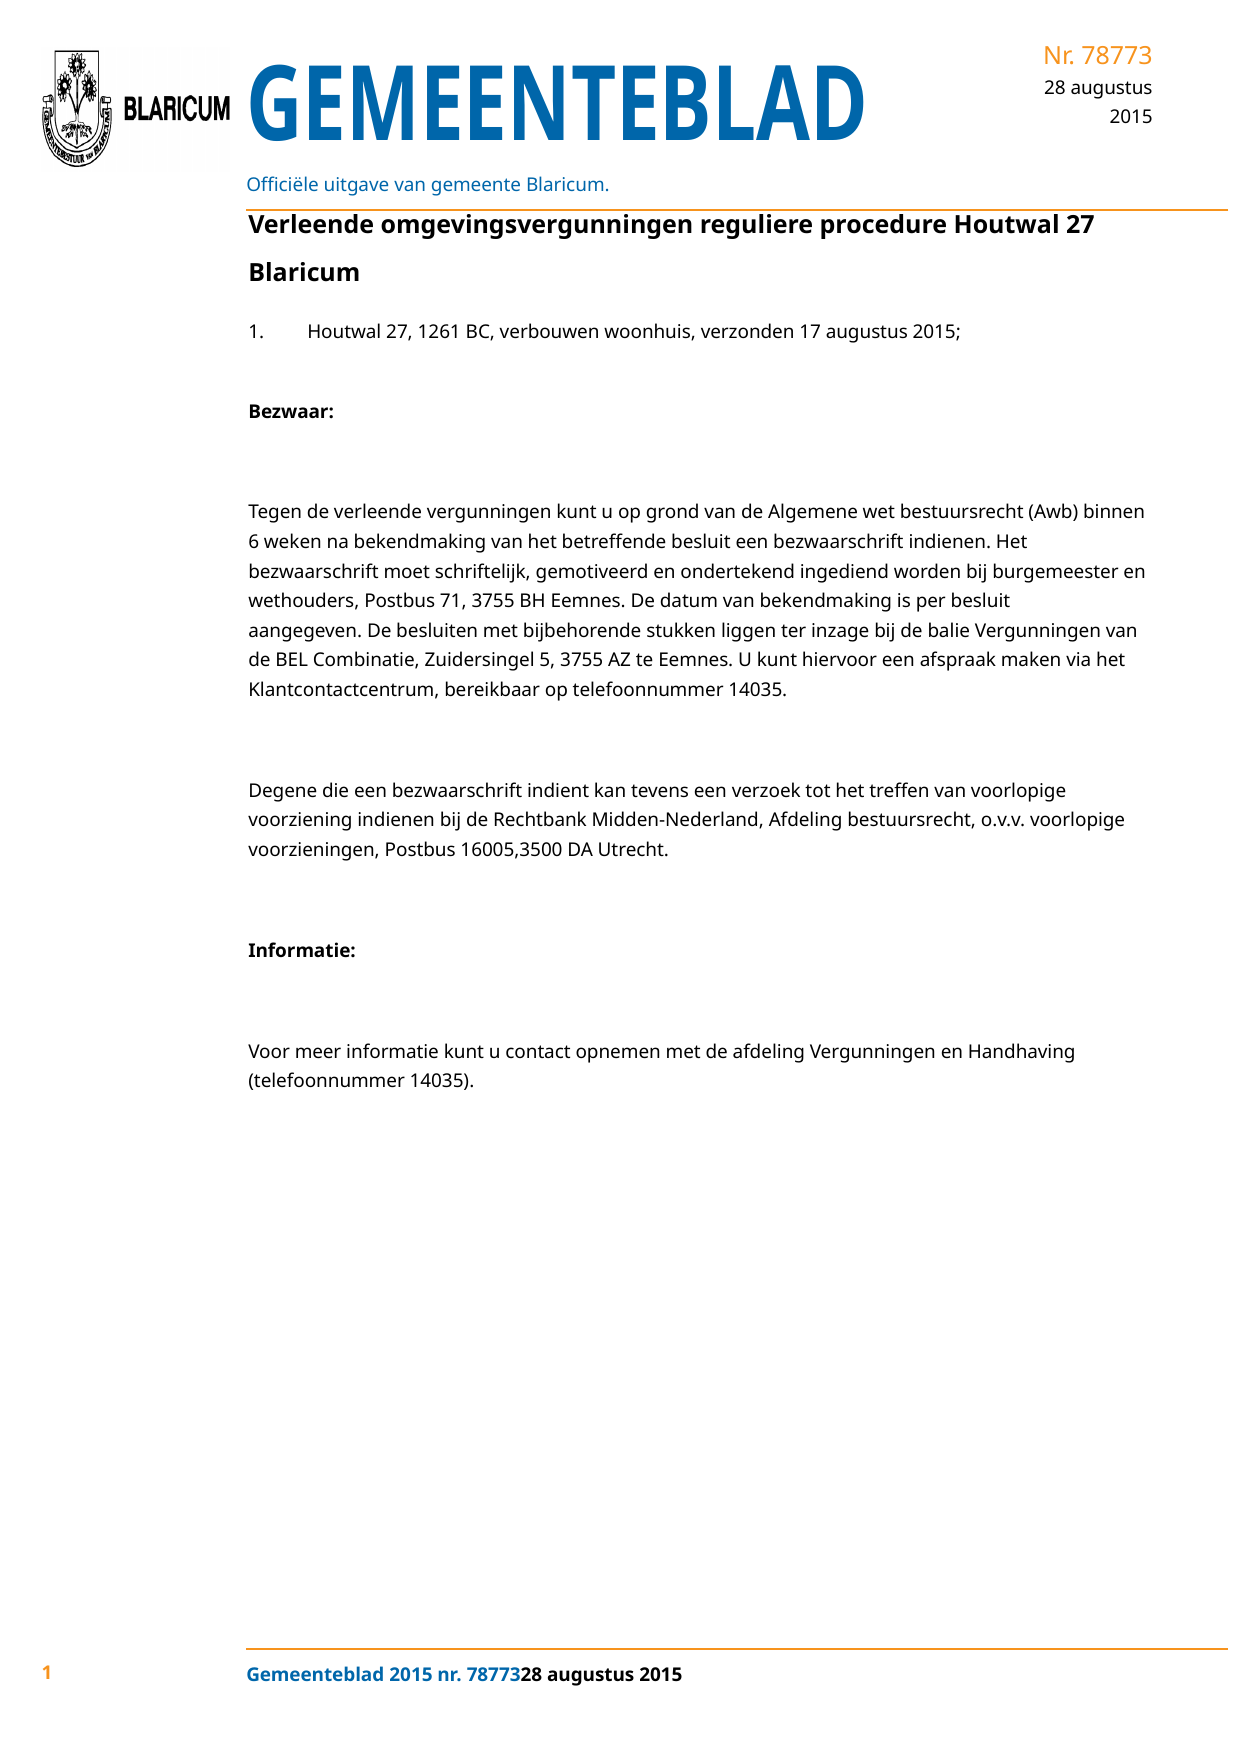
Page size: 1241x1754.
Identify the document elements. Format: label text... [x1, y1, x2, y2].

text Bezwaar: [248, 398, 1152, 424]
text Voor meer informatie kunt u contact opnemen met de afdeling Vergunningen en Handhaving (telefoonnummer 14035). [248, 1038, 1152, 1093]
text Tegen de verleende vergunningen kunt u op grond van de Algemene wet bestuursrecht (Awb) binnen 6 weken na bekendmaking van het betreffende besluit een bezwaarschrift indienen. Het bezwaarschrift moet schriftelijk, gemotiveerd en ondertekend ingediend worden bij burgemeester en wethouders, Postbus 71, 3755 BH Eemnes. De datum van bekendmaking is per besluit aangegeven. De besluiten met bijbehorende stukken liggen ter inzage bij de balie Vergunningen van de BEL Combinatie, Zuidersingel 5, 3755 AZ te Eemnes. U kunt hiervoor een afspraak maken via het Klantcontactcentrum, bereikbaar op telefoonnummer 14035. [248, 499, 1152, 702]
list Houtwal 27, 1261 BC, verbouwen woonhuis, verzonden 17 augustus 2015; [248, 318, 1152, 344]
text Degene die een bezwaarschrift indient kan tevens een verzoek tot het treffen van voorlopige voorziening indienen bij de Rechtbank Midden-Nederland, Afdeling bestuursrecht, o.v.v. voorlopige voorzieningen, Postbus 16005,3500 DA Utrecht. [248, 777, 1152, 862]
picture [41, 47, 231, 172]
text Verleende omgevingsvergunningen reguliere procedure Houtwal 27 Blaricum [248, 211, 1152, 288]
text Informatie: [248, 937, 1152, 963]
